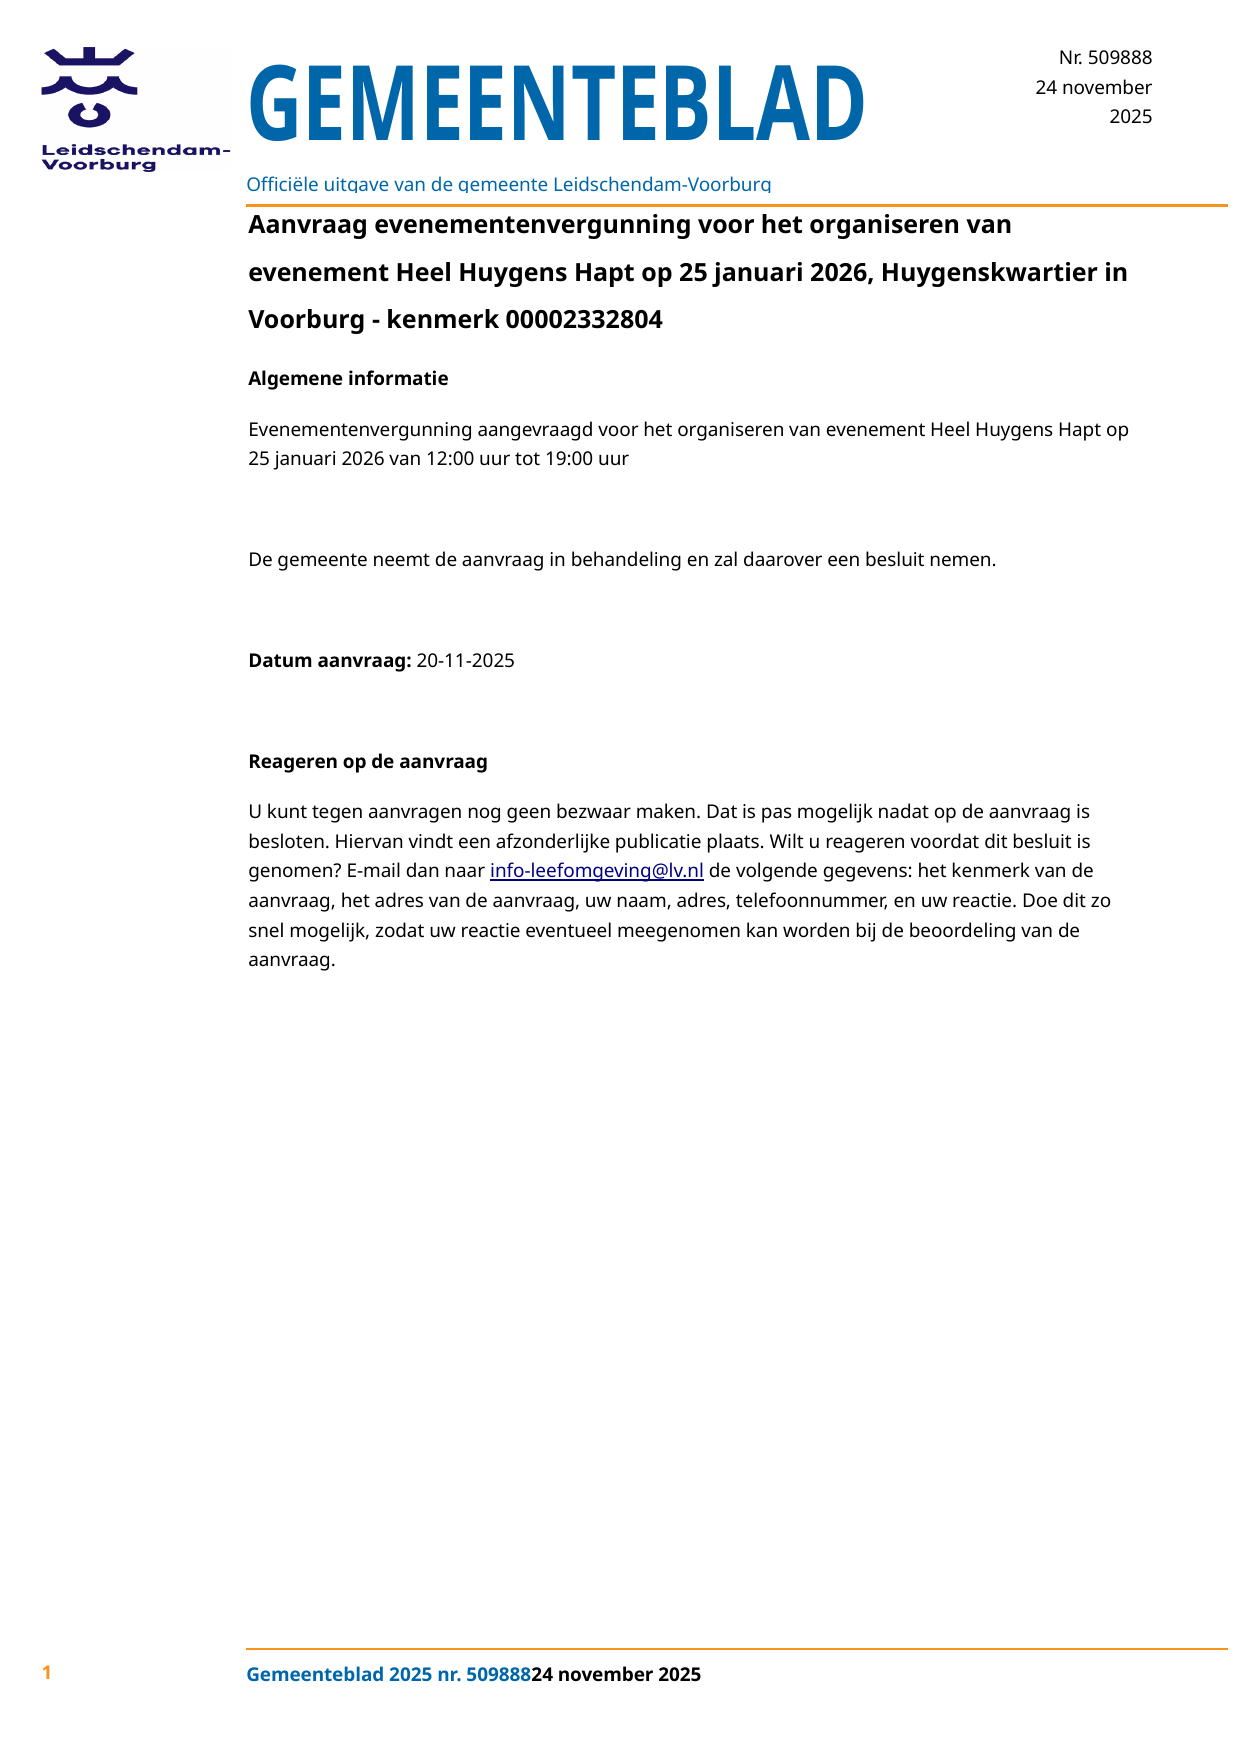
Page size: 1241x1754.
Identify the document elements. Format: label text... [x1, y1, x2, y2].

text U kunt tegen aanvragen nog geen bezwaar maken. Dat is pas mogelijk nadat op de aanvraag is besloten. Hiervan vindt een afzonderlijke publicatie plaats. Wilt u reageren voordat dit besluit is genomen? E-mail dan naar info-leefomgeving@lv.nl de volgende gegevens: het kenmerk van de aanvraag, het adres van de aanvraag, uw naam, adres, telefoonnummer, en uw reactie. Doe dit zo snel mogelijk, zodat uw reactie eventueel meegenomen kan worden bij de beoordeling van de aanvraag. [248, 798, 1152, 972]
text Algemene informatie [248, 366, 1152, 391]
text De gemeente neemt de aanvraag in behandeling en zal daarover een besluit nemen. [248, 546, 1152, 572]
text Aanvraag evenementenvergunning voor het organiseren van evenement Heel Huygens Hapt op 25 januari 2026, Huygenskwartier in Voorburg - kenmerk 00002332804 [248, 207, 1152, 336]
text Reageren op de aanvraag [248, 748, 1152, 774]
text Datum aanvraag: 20-11-2025 [248, 647, 1152, 673]
picture [41, 47, 231, 172]
text Evenementenvergunning aangevraagd voor het organiseren van evenement Heel Huygens Hapt op 25 januari 2026 van 12:00 uur tot 19:00 uur [248, 416, 1152, 471]
